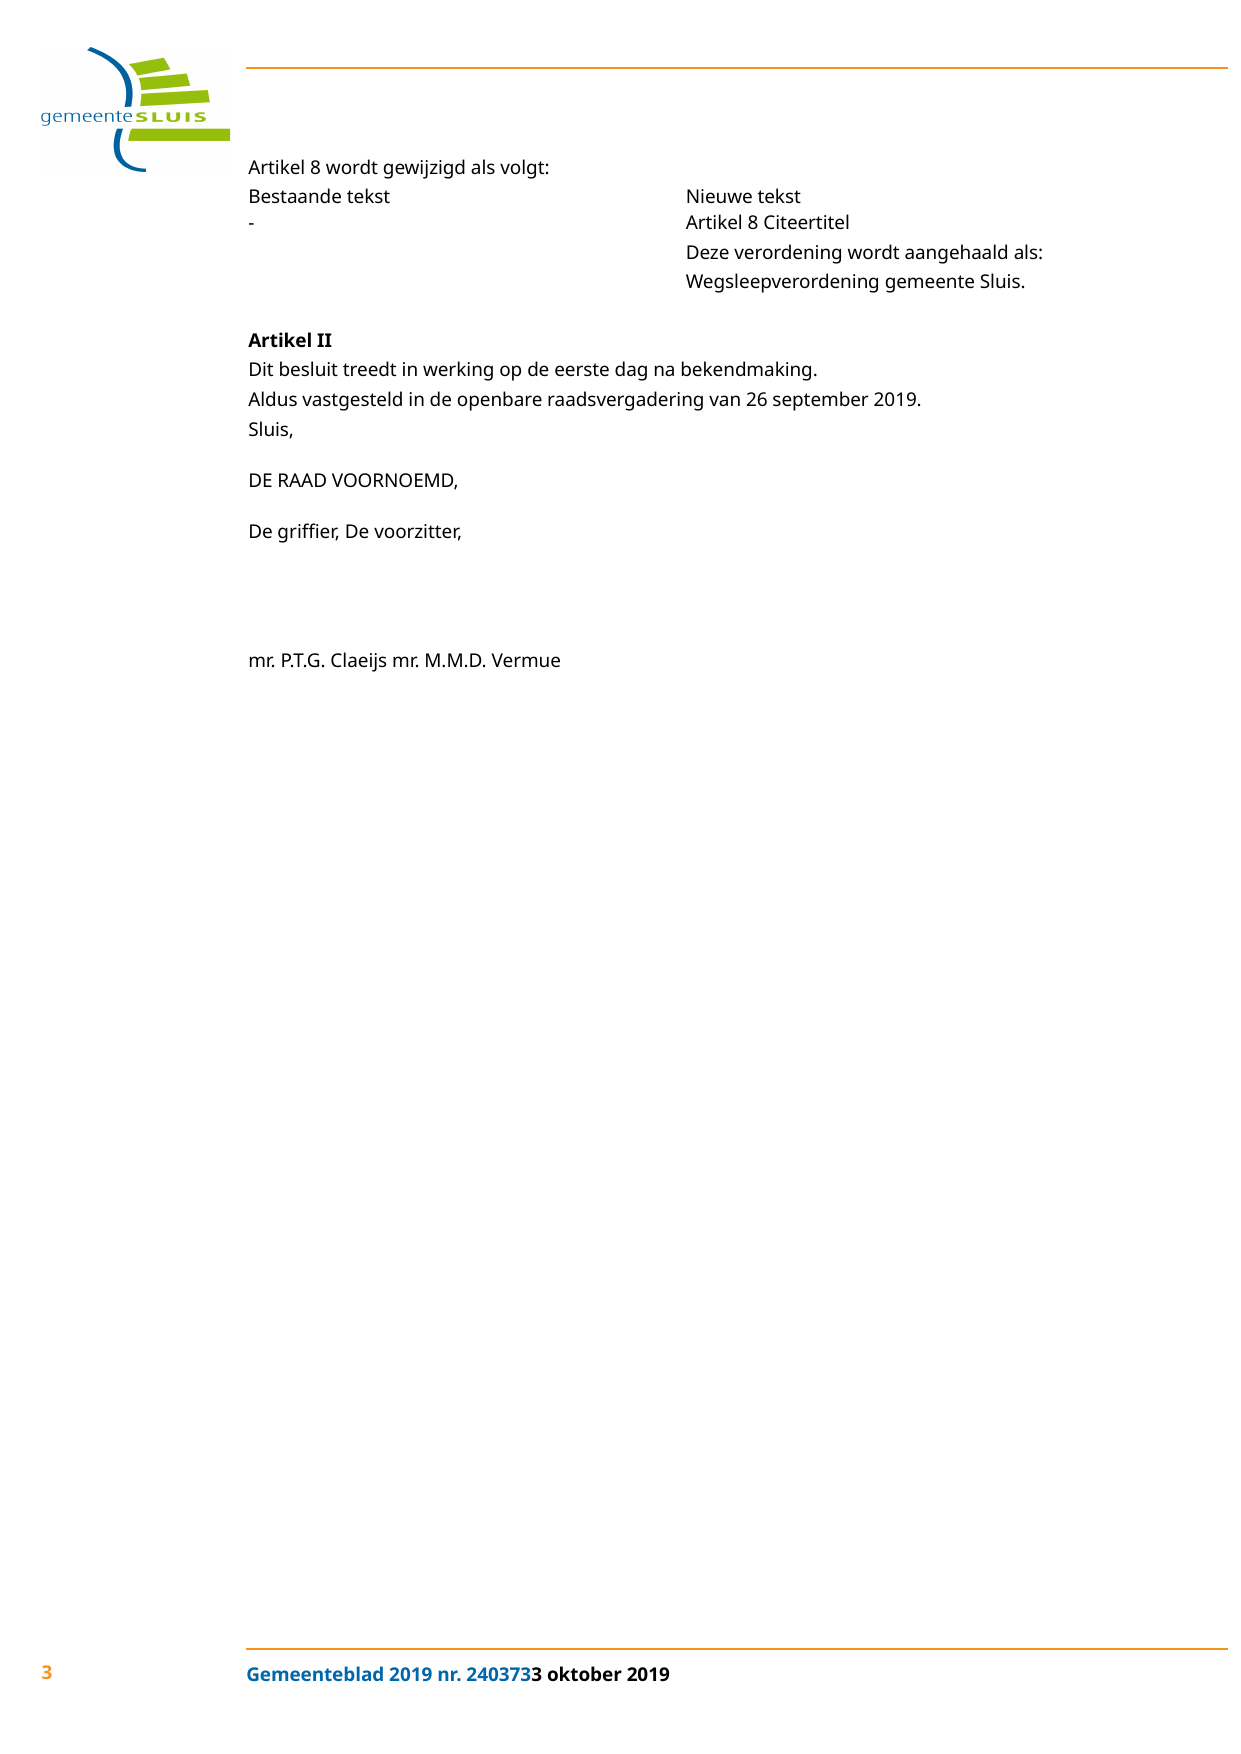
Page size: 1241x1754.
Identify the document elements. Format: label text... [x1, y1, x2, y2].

picture [41, 47, 231, 172]
text Artikel 8 wordt gewijzigd als volgt: [248, 154, 1152, 180]
text Aldus vastgesteld in de openbare raadsvergadering van 26 september 2019. [248, 386, 1152, 412]
text DE RAAD VOORNOEMD, [248, 467, 1152, 493]
text Sluis, [248, 416, 1152, 442]
table_header Nieuwe tekst [686, 184, 1152, 209]
table_cell Artikel 8 Citeertitel Deze verordening wordt aangehaald als: Wegsleepverordening gemeente Sluis. [686, 209, 1152, 294]
text mr. P.T.G. Claeijs mr. M.M.D. Vermue [248, 647, 1152, 673]
text De griffier, De voorzitter, [248, 519, 1152, 544]
table_cell - [248, 209, 686, 294]
text Artikel II [248, 327, 1152, 353]
table_header Bestaande tekst [248, 184, 686, 209]
text Dit besluit treedt in werking op de eerste dag na bekendmaking. [248, 357, 1152, 382]
